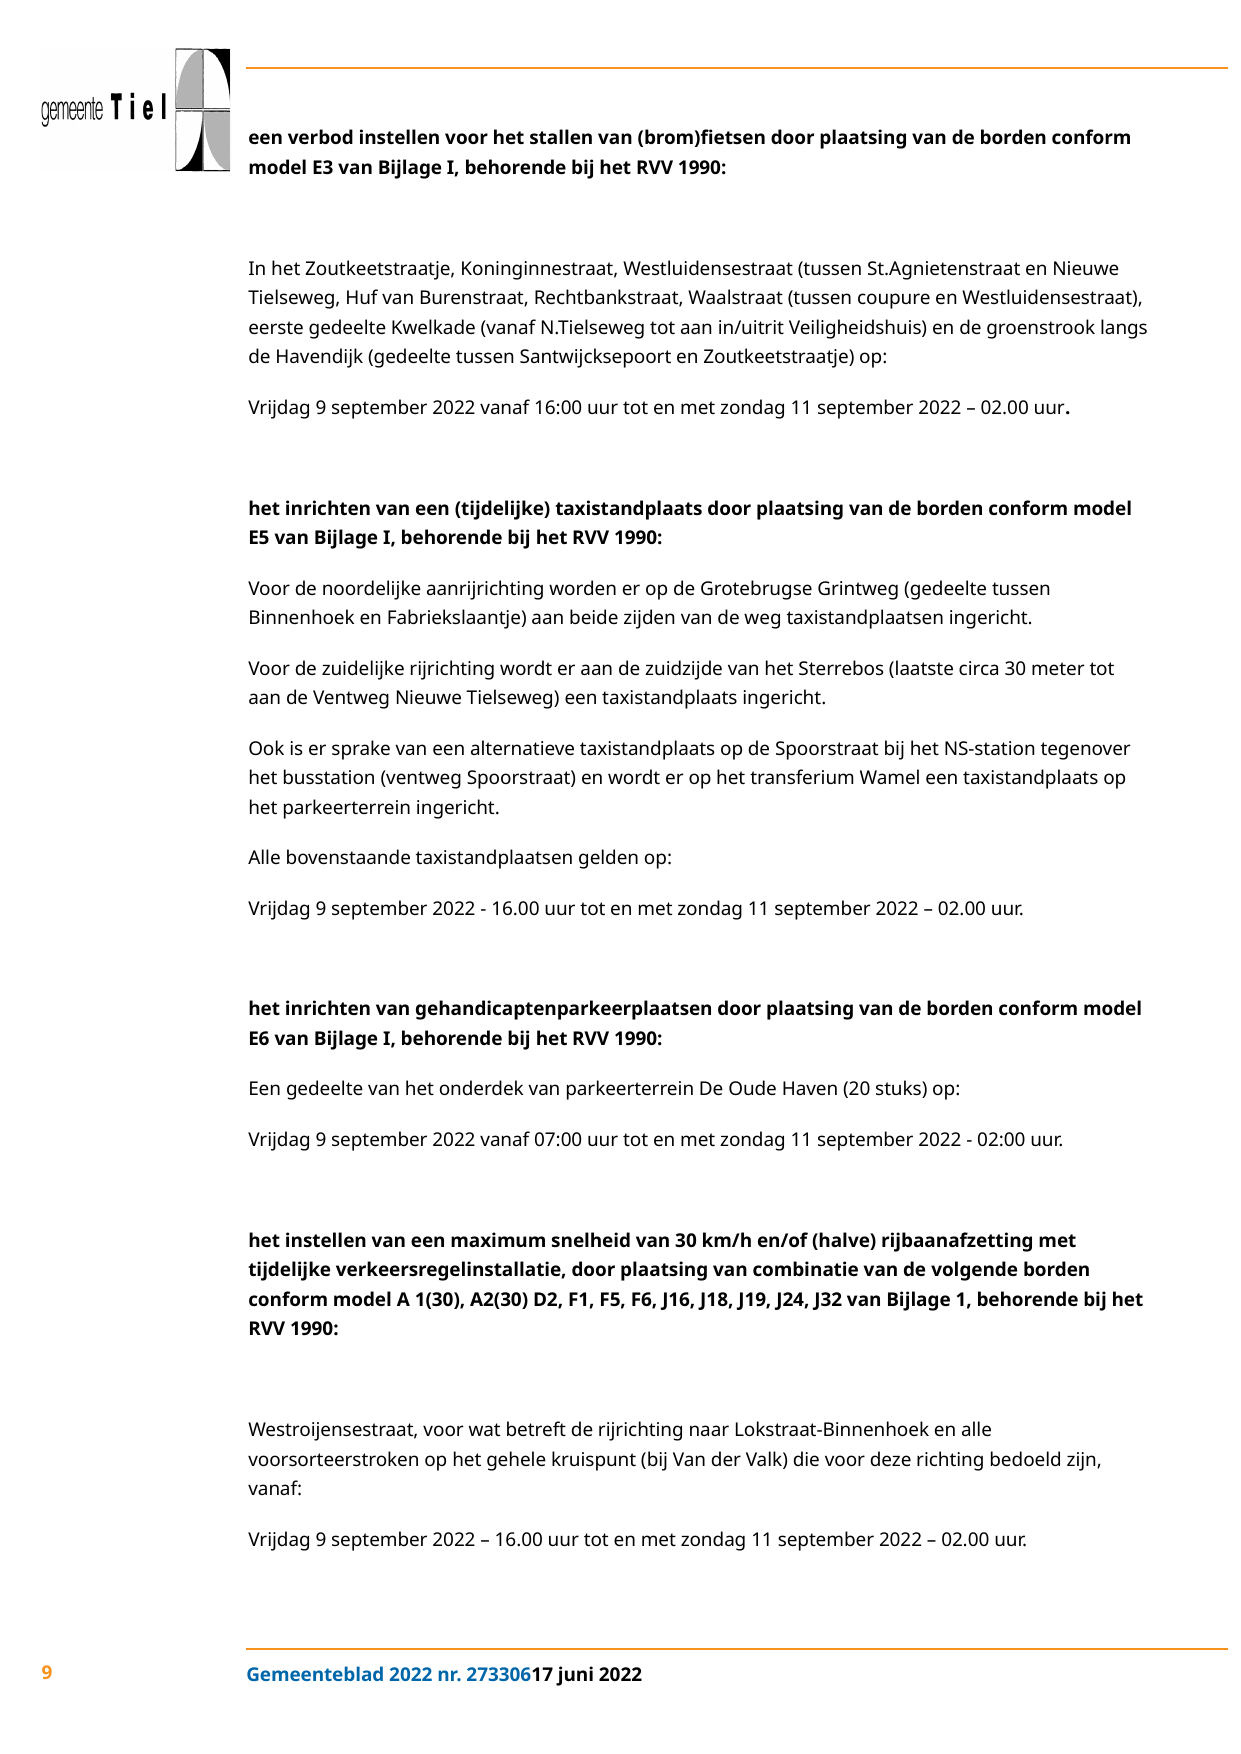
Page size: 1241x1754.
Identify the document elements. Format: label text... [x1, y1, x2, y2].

text Ook is er sprake van een alternatieve taxistandplaats op de Spoorstraat bij het NS-station tegenover het busstation (ventweg Spoorstraat) en wordt er op het transferium Wamel een taxistandplaats op het parkeerterrein ingericht. [248, 735, 1152, 820]
text een verbod instellen voor het stallen van (brom)fietsen door plaatsing van de borden conform model E3 van Bijlage I, behorende bij het RVV 1990: [248, 124, 1152, 180]
text Voor de zuidelijke rijrichting wordt er aan de zuidzijde van het Sterrebos (laatste circa 30 meter tot aan de Ventweg Nieuwe Tielseweg) een taxistandplaats ingericht. [248, 655, 1152, 710]
text het instellen van een maximum snelheid van 30 km/h en/of (halve) rijbaanafzetting met tijdelijke verkeersregelinstallatie, door plaatsing van combinatie van de volgende borden conform model A 1(30), A2(30) D2, F1, F5, F6, J16, J18, J19, J24, J32 van Bijlage 1, behorende bij het RVV 1990: [248, 1227, 1152, 1341]
text Alle bovenstaande taxistandplaatsen gelden op: [248, 844, 1152, 870]
text het inrichten van een (tijdelijke) taxistandplaats door plaatsing van de borden conform model E5 van Bijlage I, behorende bij het RVV 1990: [248, 495, 1152, 550]
text Westroijensestraat, voor wat betreft de rijrichting naar Lokstraat-Binnenhoek en alle voorsorteerstroken op het gehele kruispunt (bij Van der Valk) die voor deze richting bedoeld zijn, vanaf: [248, 1416, 1152, 1501]
picture [41, 47, 231, 172]
text het inrichten van gehandicaptenparkeerplaatsen door plaatsing van de borden conform model E6 van Bijlage I, behorende bij het RVV 1990: [248, 996, 1152, 1051]
text Vrijdag 9 september 2022 – 16.00 uur tot en met zondag 11 september 2022 – 02.00 uur. [248, 1526, 1152, 1552]
text Vrijdag 9 september 2022 - 16.00 uur tot en met zondag 11 september 2022 – 02.00 uur. [248, 895, 1152, 921]
text Vrijdag 9 september 2022 vanaf 16:00 uur tot en met zondag 11 september 2022 – 02.00 uur. [248, 394, 1152, 420]
text In het Zoutkeetstraatje, Koninginnestraat, Westluidensestraat (tussen St.Agnietenstraat en Nieuwe Tielseweg, Huf van Burenstraat, Rechtbankstraat, Waalstraat (tussen coupure en Westluidensestraat), eerste gedeelte Kwelkade (vanaf N.Tielseweg tot aan in/uitrit Veiligheidshuis) en de groenstrook langs de Havendijk (gedeelte tussen Santwijcksepoort en Zoutkeetstraatje) op: [248, 255, 1152, 369]
text Een gedeelte van het onderdek van parkeerterrein De Oude Haven (20 stuks) op: [248, 1076, 1152, 1101]
text Voor de noordelijke aanrijrichting worden er op de Grotebrugse Grintweg (gedeelte tussen Binnenhoek en Fabriekslaantje) aan beide zijden van de weg taxistandplaatsen ingericht. [248, 575, 1152, 630]
text Vrijdag 9 september 2022 vanaf 07:00 uur tot en met zondag 11 september 2022 - 02:00 uur. [248, 1126, 1152, 1152]
